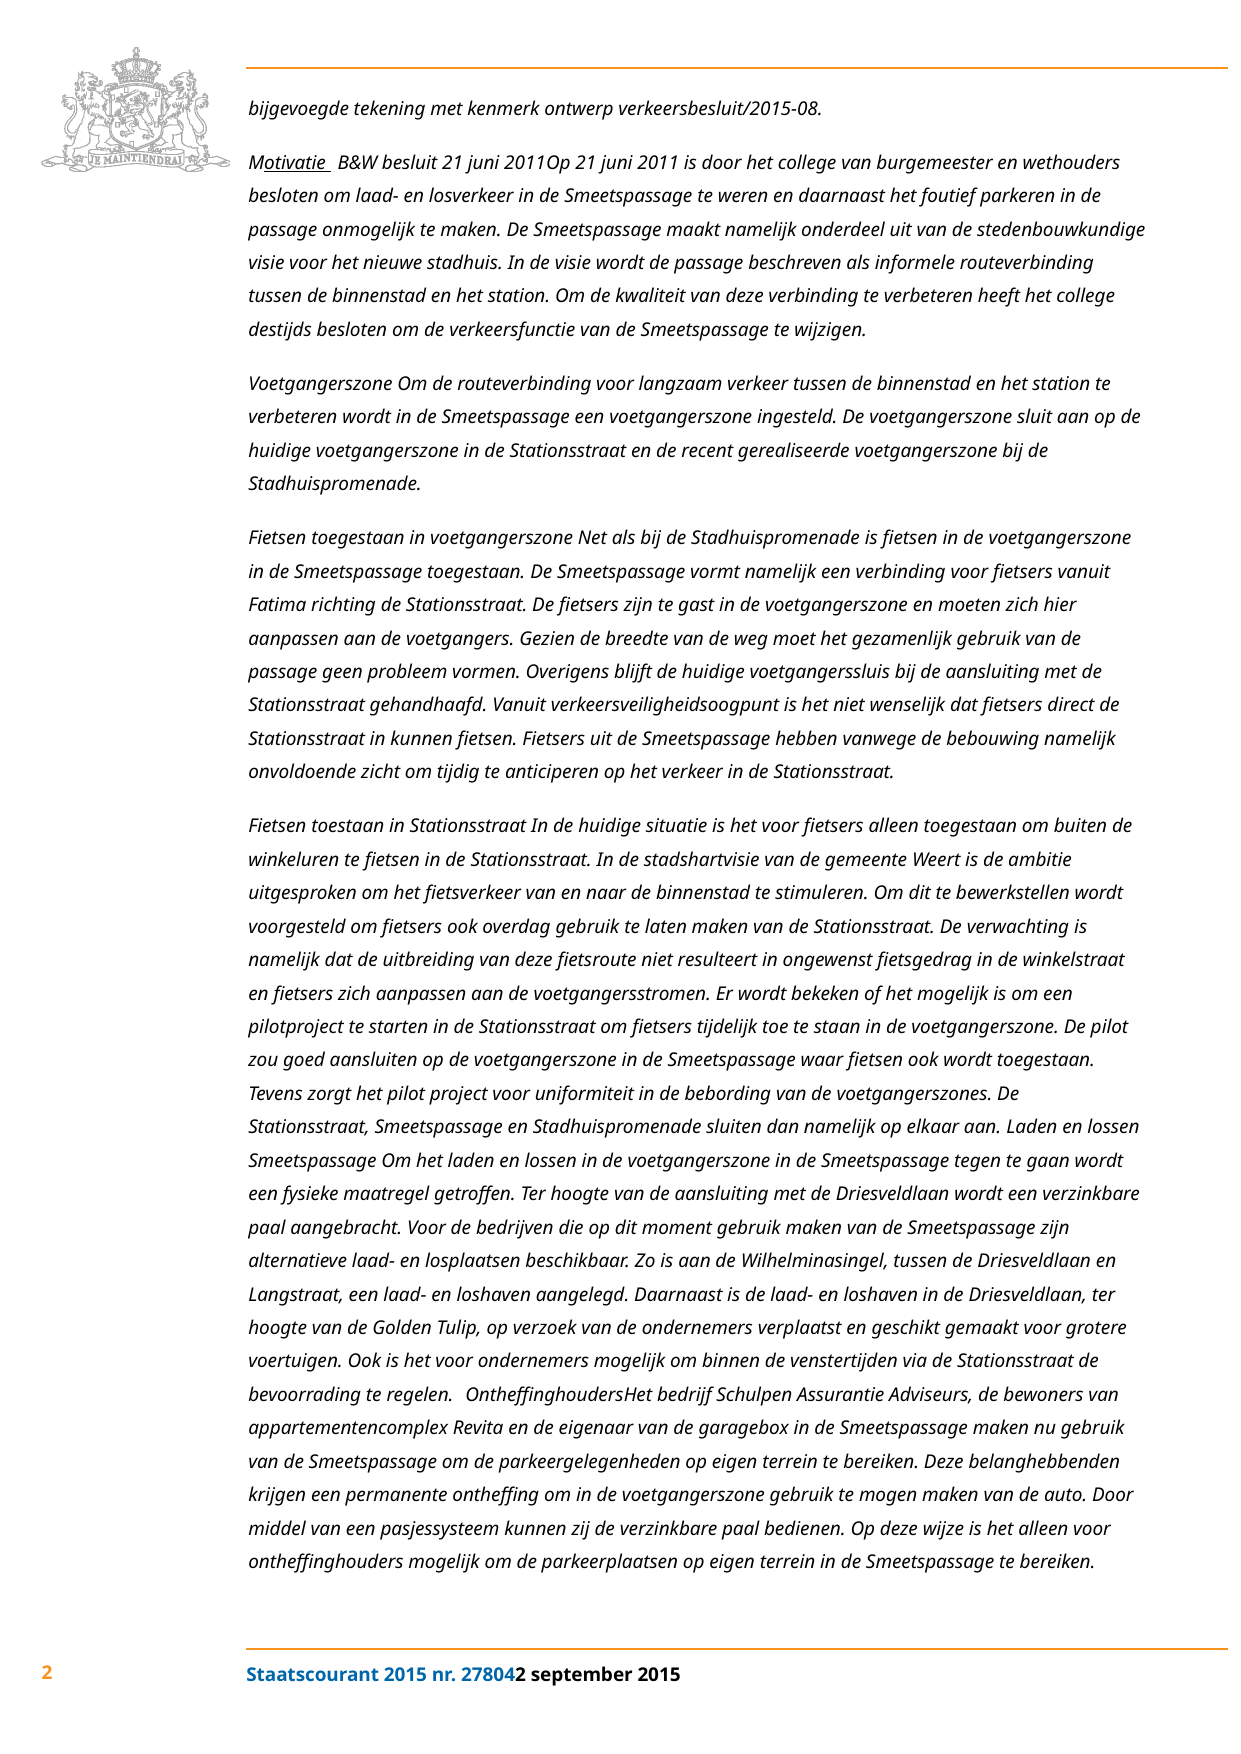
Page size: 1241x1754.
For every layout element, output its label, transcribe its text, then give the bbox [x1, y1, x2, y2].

text Voetgangerszone Om de routeverbinding voor langzaam verkeer tussen de binnenstad en het station te verbeteren wordt in de Smeetspassage een voetgangerszone ingesteld. De voetgangerszone sluit aan op de huidige voetgangerszone in de Stationsstraat en de recent gerealiseerde voetgangerszone bij de Stadhuispromenade. [248, 370, 1152, 496]
text Fietsen toestaan in Stationsstraat In de huidige situatie is het voor fietsers alleen toegestaan om buiten de winkeluren te fietsen in de Stationsstraat. In de stadshartvisie van de gemeente Weert is de ambitie uitgesproken om het fietsverkeer van en naar de binnenstad te stimuleren. Om dit te bewerkstellen wordt voorgesteld om fietsers ook overdag gebruik te laten maken van de Stationsstraat. De verwachting is namelijk dat de uitbreiding van deze fietsroute niet resulteert in ongewenst fietsgedrag in de winkelstraat en fietsers zich aanpassen aan de voetgangersstromen. Er wordt bekeken of het mogelijk is om een pilotproject te starten in de Stationsstraat om fietsers tijdelijk toe te staan in de voetgangerszone. De pilot zou goed aansluiten op de voetgangerszone in de Smeetspassage waar fietsen ook wordt toegestaan. Tevens zorgt het pilot project voor uniformiteit in de bebording van de voetgangerszones. De Stationsstraat, Smeetspassage en Stadhuispromenade sluiten dan namelijk op elkaar aan. Laden en lossen Smeetspassage Om het laden en lossen in de voetgangerszone in de Smeetspassage tegen te gaan wordt een fysieke maatregel getroffen. Ter hoogte van de aansluiting met de Driesveldlaan wordt een verzinkbare paal aangebracht. Voor de bedrijven die op dit moment gebruik maken van de Smeetspassage zijn alternatieve laad- en losplaatsen beschikbaar. Zo is aan de Wilhelminasingel, tussen de Driesveldlaan en Langstraat, een laad- en loshaven aangelegd. Daarnaast is de laad- en loshaven in de Driesveldlaan, ter hoogte van de Golden Tulip, op verzoek van de ondernemers verplaatst en geschikt gemaakt voor grotere voertuigen. Ook is het voor ondernemers mogelijk om binnen de venstertijden via de Stationsstraat de bevoorrading te regelen. OntheffinghoudersHet bedrijf Schulpen Assurantie Adviseurs, de bewoners van appartementencomplex Revita en de eigenaar van de garagebox in de Smeetspassage maken nu gebruik van de Smeetspassage om de parkeergelegenheden op eigen terrein te bereiken. Deze belanghebbenden krijgen een permanente ontheffing om in de voetgangerszone gebruik te mogen maken van de auto. Door middel van een pasjessysteem kunnen zij de verzinkbare paal bedienen. Op deze wijze is het alleen voor ontheffinghouders mogelijk om de parkeerplaatsen op eigen terrein in de Smeetspassage te bereiken. [248, 813, 1152, 1574]
text Fietsen toegestaan in voetgangerszone Net als bij de Stadhuispromenade is fietsen in de voetgangerszone in de Smeetspassage toegestaan. De Smeetspassage vormt namelijk een verbinding voor fietsers vanuit Fatima richting de Stationsstraat. De fietsers zijn te gast in de voetgangerszone en moeten zich hier aanpassen aan de voetgangers. Gezien de breedte van de weg moet het gezamenlijk gebruik van de passage geen probleem vormen. Overigens blijft de huidige voetgangerssluis bij de aansluiting met de Stationsstraat gehandhaafd. Vanuit verkeersveiligheidsoogpunt is het niet wenselijk dat fietsers direct de Stationsstraat in kunnen fietsen. Fietsers uit de Smeetspassage hebben vanwege de bebouwing namelijk onvoldoende zicht om tijdig te anticiperen op het verkeer in de Stationsstraat. [248, 524, 1152, 784]
text bijgevoegde tekening met kenmerk ontwerp verkeersbesluit/2015-08. [248, 95, 1152, 121]
text Motivatie B&W besluit 21 juni 2011Op 21 juni 2011 is door het college van burgemeester en wethouders besloten om laad- en losverkeer in de Smeetspassage te weren en daarnaast het foutief parkeren in de passage onmogelijk te maken. De Smeetspassage maakt namelijk onderdeel uit van de stedenbouwkundige visie voor het nieuwe stadhuis. In de visie wordt de passage beschreven als informele routeverbinding tussen de binnenstad en het station. Om de kwaliteit van deze verbinding te verbeteren heeft het college destijds besloten om de verkeersfunctie van de Smeetspassage te wijzigen. [248, 149, 1152, 342]
picture [41, 47, 231, 172]
